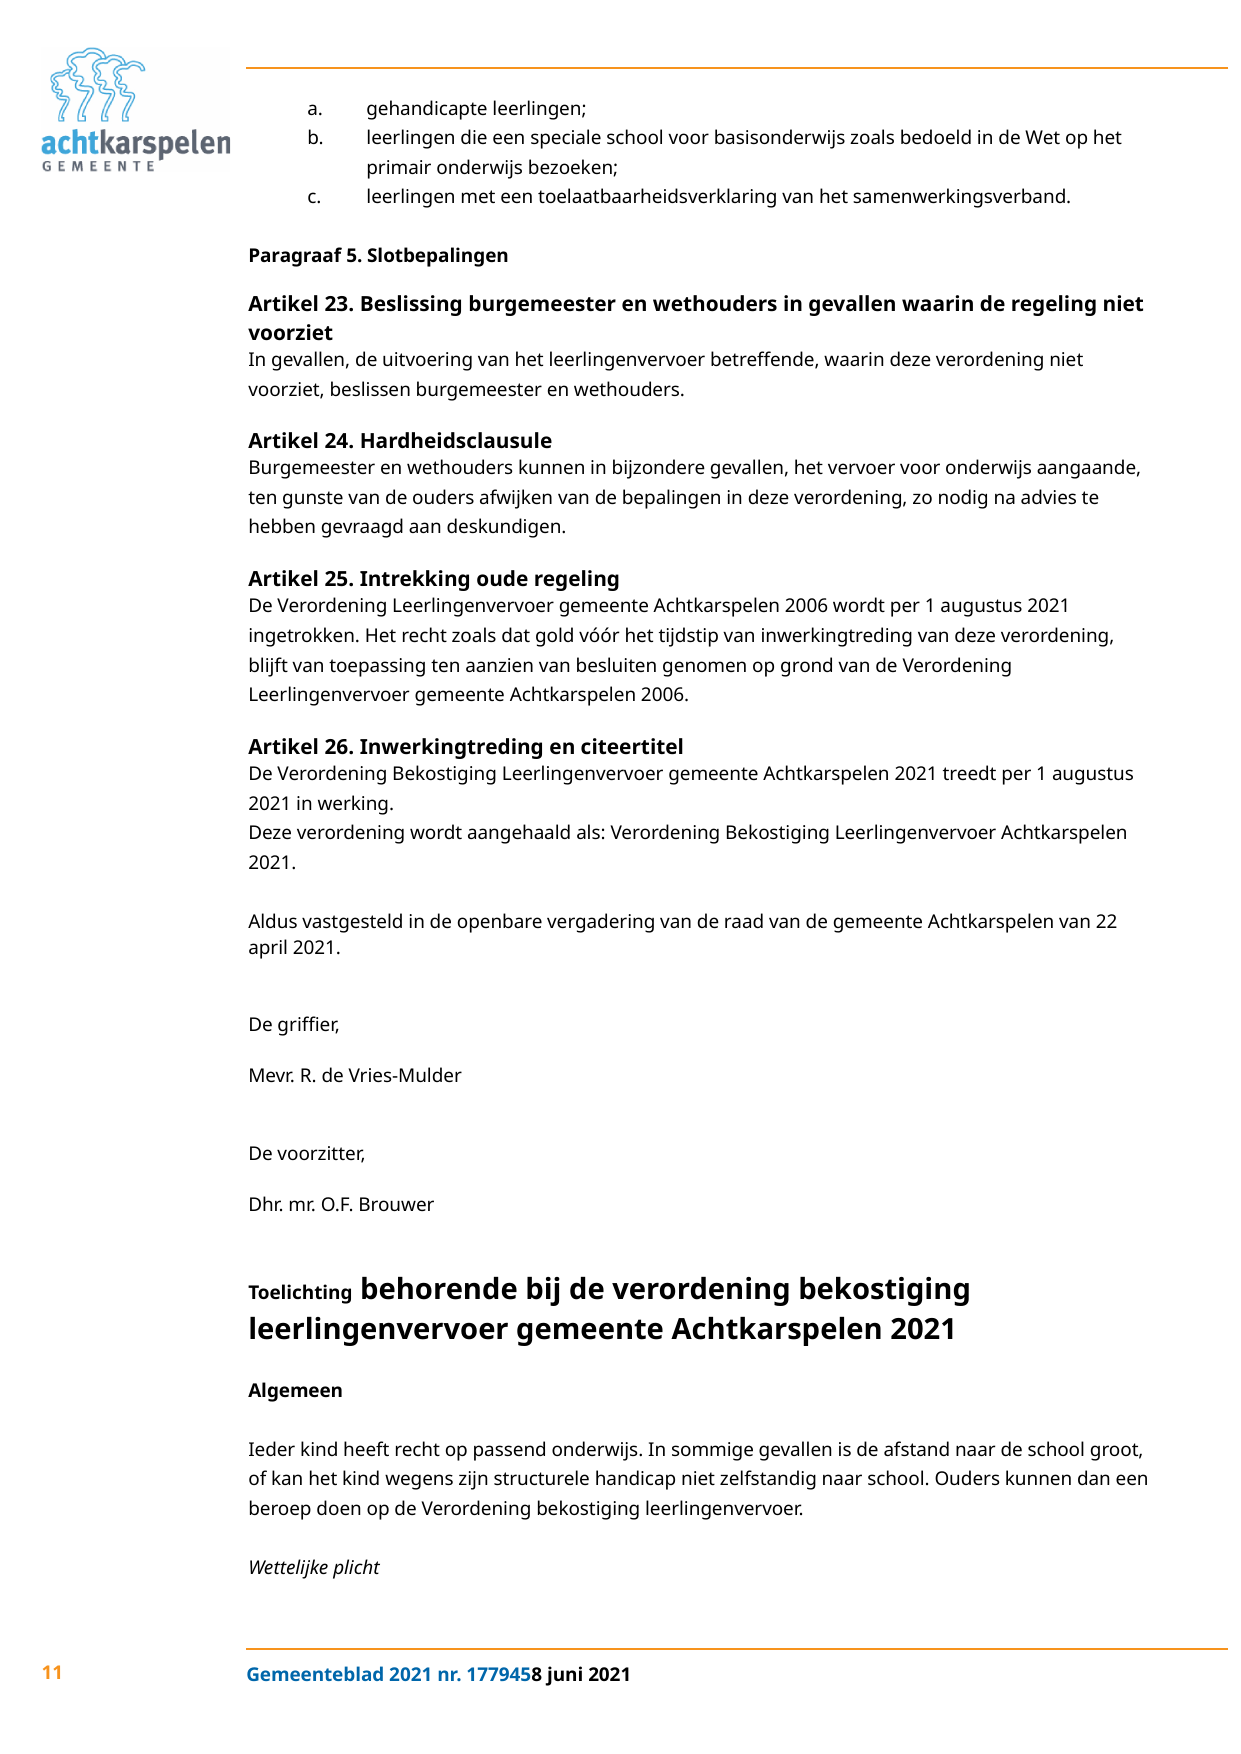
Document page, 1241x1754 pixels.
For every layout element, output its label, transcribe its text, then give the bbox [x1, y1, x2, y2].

text De griffier, [248, 1011, 1152, 1037]
picture [41, 47, 231, 172]
text Artikel 25. Intrekking oude regeling [248, 564, 1152, 593]
text Algemeen [248, 1377, 1152, 1403]
text Ieder kind heeft recht op passend onderwijs. In sommige gevallen is de afstand naar de school groot, of kan het kind wegens zijn structurele handicap niet zelfstandig naar school. Ouders kunnen dan een beroep doen op de Verordening bekostiging leerlingenvervoer. [248, 1436, 1152, 1521]
text Dhr. mr. O.F. Brouwer [248, 1191, 1152, 1217]
text Artikel 23. Beslissing burgemeester en wethouders in gevallen waarin de regeling niet voorziet [248, 289, 1152, 346]
list gehandicapte leerlingen; [307, 95, 1152, 121]
text De Verordening Bekostiging Leerlingenvervoer gemeente Achtkarspelen 2021 treedt per 1 augustus 2021 in werking. [248, 760, 1152, 816]
text Artikel 26. Inwerkingtreding en citeertitel [248, 732, 1152, 760]
text Burgemeester en wethouders kunnen in bijzondere gevallen, het vervoer voor onderwijs aangaande, ten gunste van de ouders afwijken van de bepalingen in deze verordening, zo nodig na advies te hebben gevraagd aan deskundigen. [248, 454, 1152, 539]
text Toelichting behorende bij de verordening bekostiging leerlingenvervoer gemeente Achtkarspelen 2021 [248, 1268, 1152, 1348]
text In gevallen, de uitvoering van het leerlingenvervoer betreffende, waarin deze verordening niet voorziet, beslissen burgemeester en wethouders. [248, 346, 1152, 401]
text De Verordening Leerlingenvervoer gemeente Achtkarspelen 2006 wordt per 1 augustus 2021 ingetrokken. Het recht zoals dat gold vóór het tijdstip van inwerkingtreding van deze verordening, blijft van toepassing ten aanzien van besluiten genomen op grond van de Verordening Leerlingenvervoer gemeente Achtkarspelen 2006. [248, 593, 1152, 707]
text De voorzitter, [248, 1140, 1152, 1165]
text Paragraaf 5. Slotbepalingen [248, 243, 1152, 268]
list leerlingen met een toelaatbaarheidsverklaring van het samenwerkingsverband. [307, 183, 1152, 209]
text Wettelijke plicht [248, 1554, 1152, 1580]
text Mevr. R. de Vries-Mulder [248, 1062, 1152, 1088]
text Deze verordening wordt aangehaald als: Verordening Bekostiging Leerlingenvervoer Achtkarspelen 2021. [248, 819, 1152, 875]
list leerlingen die een speciale school voor basisonderwijs zoals bedoeld in de Wet op het primair onderwijs bezoeken; [307, 124, 1152, 180]
text Artikel 24. Hardheidsclausule [248, 426, 1152, 454]
text Aldus vastgesteld in de openbare vergadering van de raad van de gemeente Achtkarspelen van 22 april 2021. [248, 908, 1152, 959]
